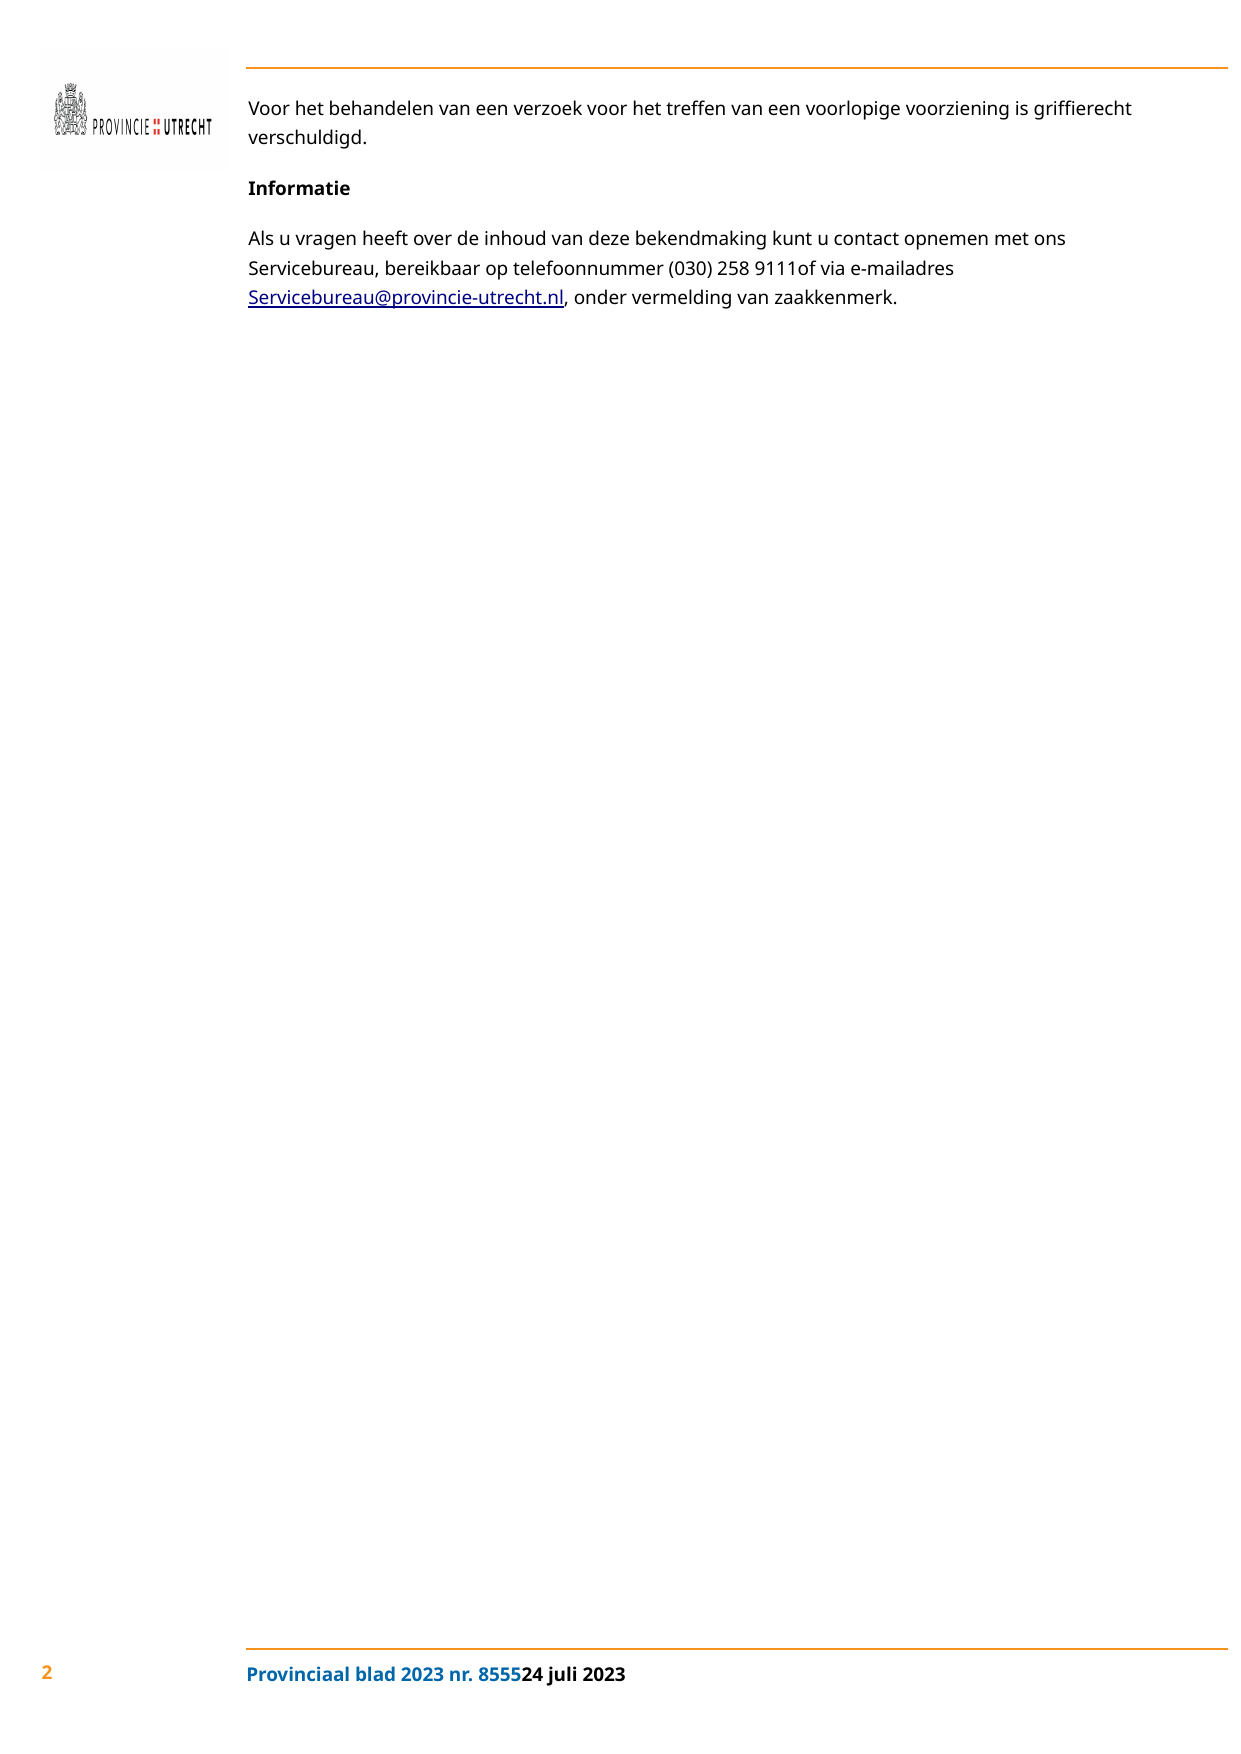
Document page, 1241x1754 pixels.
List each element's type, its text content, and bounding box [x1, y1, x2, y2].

text Informatie [248, 175, 1152, 201]
picture [41, 47, 231, 172]
text Als u vragen heeft over de inhoud van deze bekendmaking kunt u contact opnemen met ons Servicebureau, bereikbaar op telefoonnummer (030) 258 9111of via e-mailadres Servicebureau@provincie-utrecht.nl, onder vermelding van zaakkenmerk. [248, 225, 1152, 310]
text Voor het behandelen van een verzoek voor het treffen van een voorlopige voorziening is griffierecht verschuldigd. [248, 95, 1152, 150]
